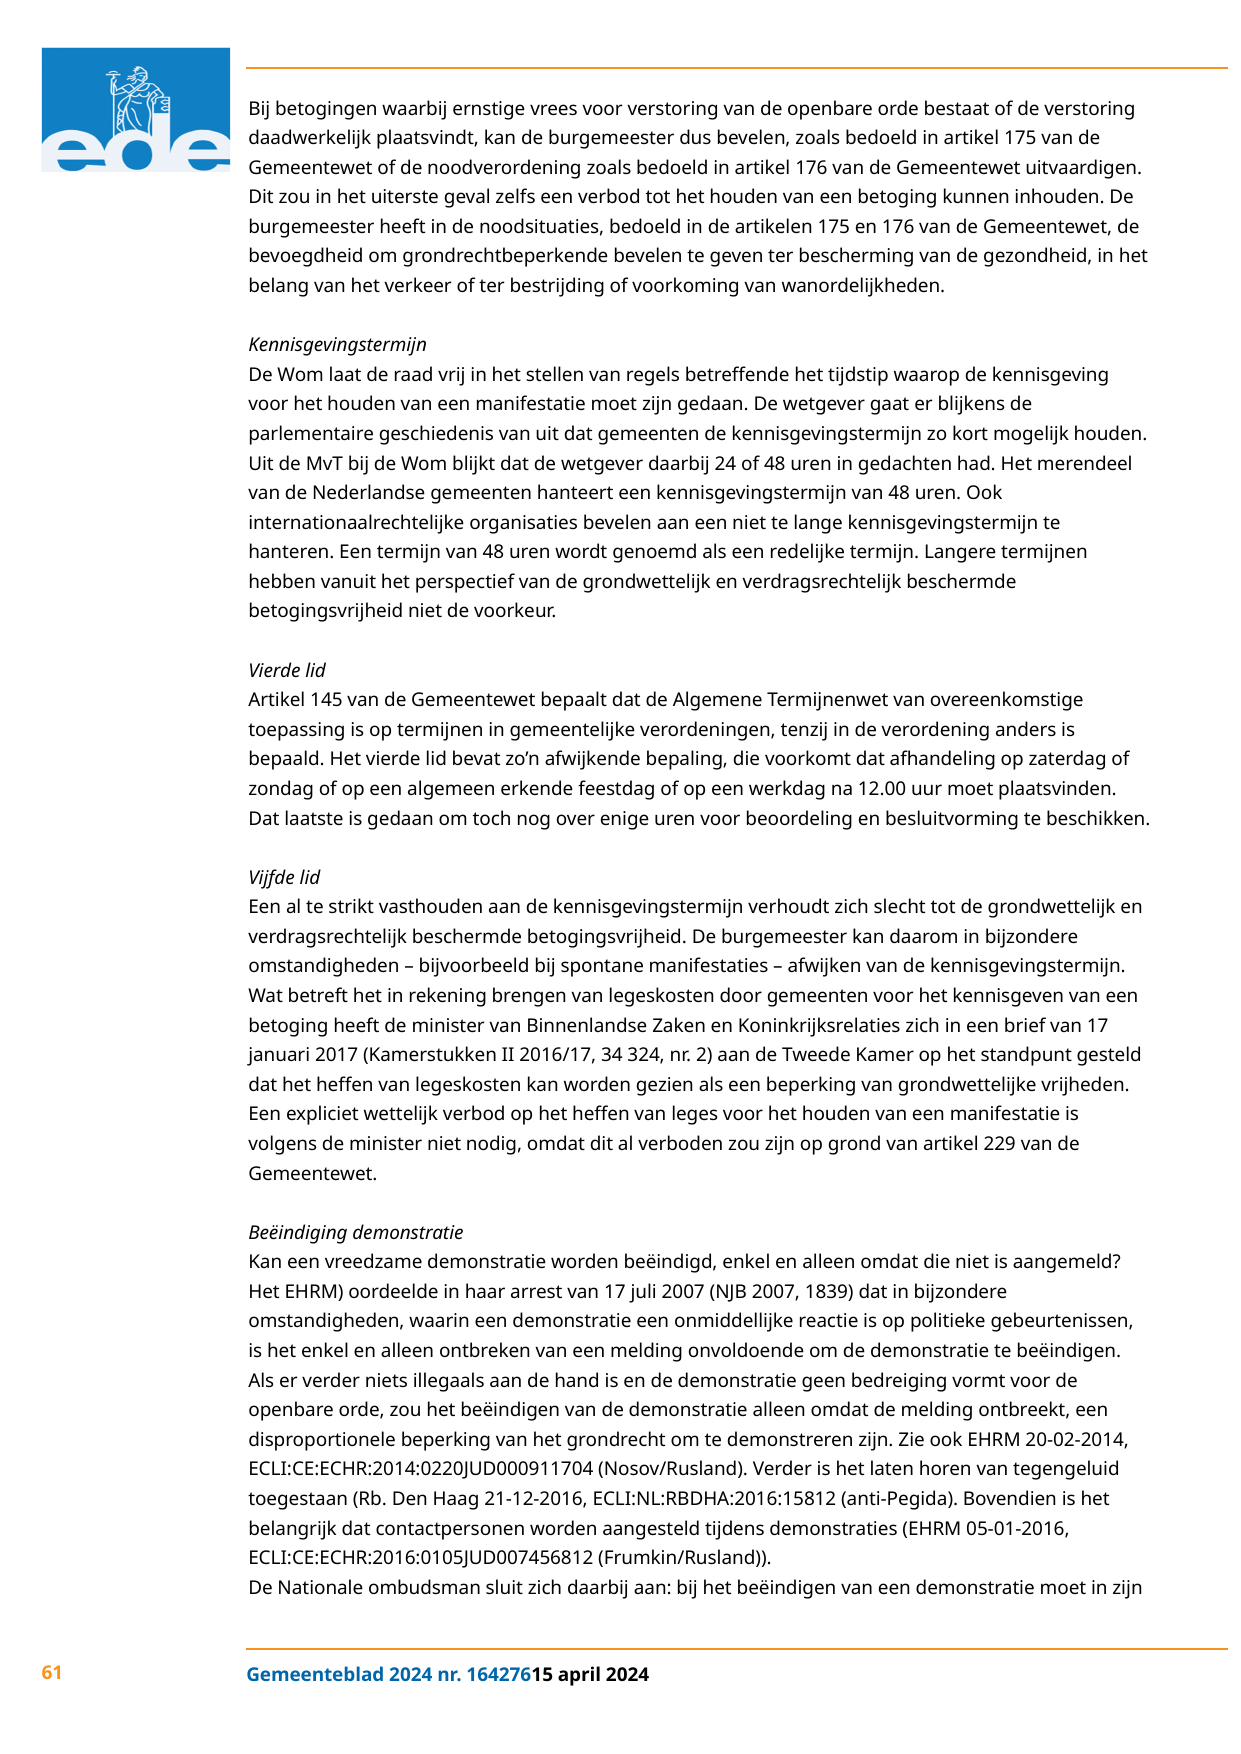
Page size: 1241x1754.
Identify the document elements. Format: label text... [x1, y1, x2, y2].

text Een al te strikt vasthouden aan de kennisgevingstermijn verhoudt zich slecht tot de grondwettelijk en verdragsrechtelijk beschermde betogingsvrijheid. De burgemeester kan daarom in bijzondere omstandigheden – bijvoorbeeld bij spontane manifestaties – afwijken van de kennisgevingstermijn. [248, 893, 1152, 978]
text Beëindiging demonstratie [248, 1219, 1152, 1245]
text Artikel 145 van de Gemeentewet bepaalt dat de Algemene Termijnenwet van overeenkomstige toepassing is op termijnen in gemeentelijke verordeningen, tenzij in de verordening anders is bepaald. Het vierde lid bevat zo’n afwijkende bepaling, die voorkomt dat afhandeling op zaterdag of zondag of op een algemeen erkende feestdag of op een werkdag na 12.00 uur moet plaatsvinden. Dat laatste is gedaan om toch nog over enige uren voor beoordeling en besluitvorming te beschikken. [248, 686, 1152, 831]
text Kennisgevingstermijn [248, 331, 1152, 357]
text Vijfde lid [248, 864, 1152, 890]
text Vierde lid [248, 657, 1152, 683]
picture [41, 47, 231, 172]
text Wat betreft het in rekening brengen van legeskosten door gemeenten voor het kennisgeven van een betoging heeft de minister van Binnenlandse Zaken en Koninkrijksrelaties zich in een brief van 17 januari 2017 (Kamerstukken II 2016/17, 34 324, nr. 2) aan de Tweede Kamer op het standpunt gesteld dat het heffen van legeskosten kan worden gezien als een beperking van grondwettelijke vrijheden. Een expliciet wettelijk verbod op het heffen van leges voor het houden van een manifestatie is volgens de minister niet nodig, omdat dit al verboden zou zijn op grond van artikel 229 van de Gemeentewet. [248, 982, 1152, 1186]
text De Nationale ombudsman sluit zich daarbij aan: bij het beëindigen van een demonstratie moet in zijn [248, 1574, 1152, 1600]
text Bij betogingen waarbij ernstige vrees voor verstoring van de openbare orde bestaat of de verstoring daadwerkelijk plaatsvindt, kan de burgemeester dus bevelen, zoals bedoeld in artikel 175 van de Gemeentewet of de noodverordening zoals bedoeld in artikel 176 van de Gemeentewet uitvaardigen. Dit zou in het uiterste geval zelfs een verbod tot het houden van een betoging kunnen inhouden. De burgemeester heeft in de noodsituaties, bedoeld in de artikelen 175 en 176 van de Gemeentewet, de bevoegdheid om grondrechtbeperkende bevelen te geven ter bescherming van de gezondheid, in het belang van het verkeer of ter bestrijding of voorkoming van wanordelijkheden. [248, 95, 1152, 298]
text Kan een vreedzame demonstratie worden beëindigd, enkel en alleen omdat die niet is aangemeld? Het EHRM) oordeelde in haar arrest van 17 juli 2007 (NJB 2007, 1839) dat in bijzondere omstandigheden, waarin een demonstratie een onmiddellijke reactie is op politieke gebeurtenissen, is het enkel en alleen ontbreken van een melding onvoldoende om de demonstratie te beëindigen. Als er verder niets illegaals aan de hand is en de demonstratie geen bedreiging vormt voor de openbare orde, zou het beëindigen van de demonstratie alleen omdat de melding ontbreekt, een disproportionele beperking van het grondrecht om te demonstreren zijn. Zie ook EHRM 20-02-2014, ECLI:CE:ECHR:2014:0220JUD000911704 (Nosov/Rusland). Verder is het laten horen van tegengeluid toegestaan (Rb. Den Haag 21-12-2016, ECLI:NL:RBDHA:2016:15812 (anti-Pegida). Bovendien is het belangrijk dat contactpersonen worden aangesteld tijdens demonstraties (EHRM 05-01-2016, ECLI:CE:ECHR:2016:0105JUD007456812 (Frumkin/Rusland)). [248, 1248, 1152, 1570]
text De Wom laat de raad vrij in het stellen van regels betreffende het tijdstip waarop de kennisgeving voor het houden van een manifestatie moet zijn gedaan. De wetgever gaat er blijkens de parlementaire geschiedenis van uit dat gemeenten de kennisgevingstermijn zo kort mogelijk houden. Uit de MvT bij de Wom blijkt dat de wetgever daarbij 24 of 48 uren in gedachten had. Het merendeel van de Nederlandse gemeenten hanteert een kennisgevingstermijn van 48 uren. Ook internationaalrechtelijke organisaties bevelen aan een niet te lange kennisgevingstermijn te hanteren. Een termijn van 48 uren wordt genoemd als een redelijke termijn. Langere termijnen hebben vanuit het perspectief van de grondwettelijk en verdragsrechtelijk beschermde betogingsvrijheid niet de voorkeur. [248, 361, 1152, 623]
